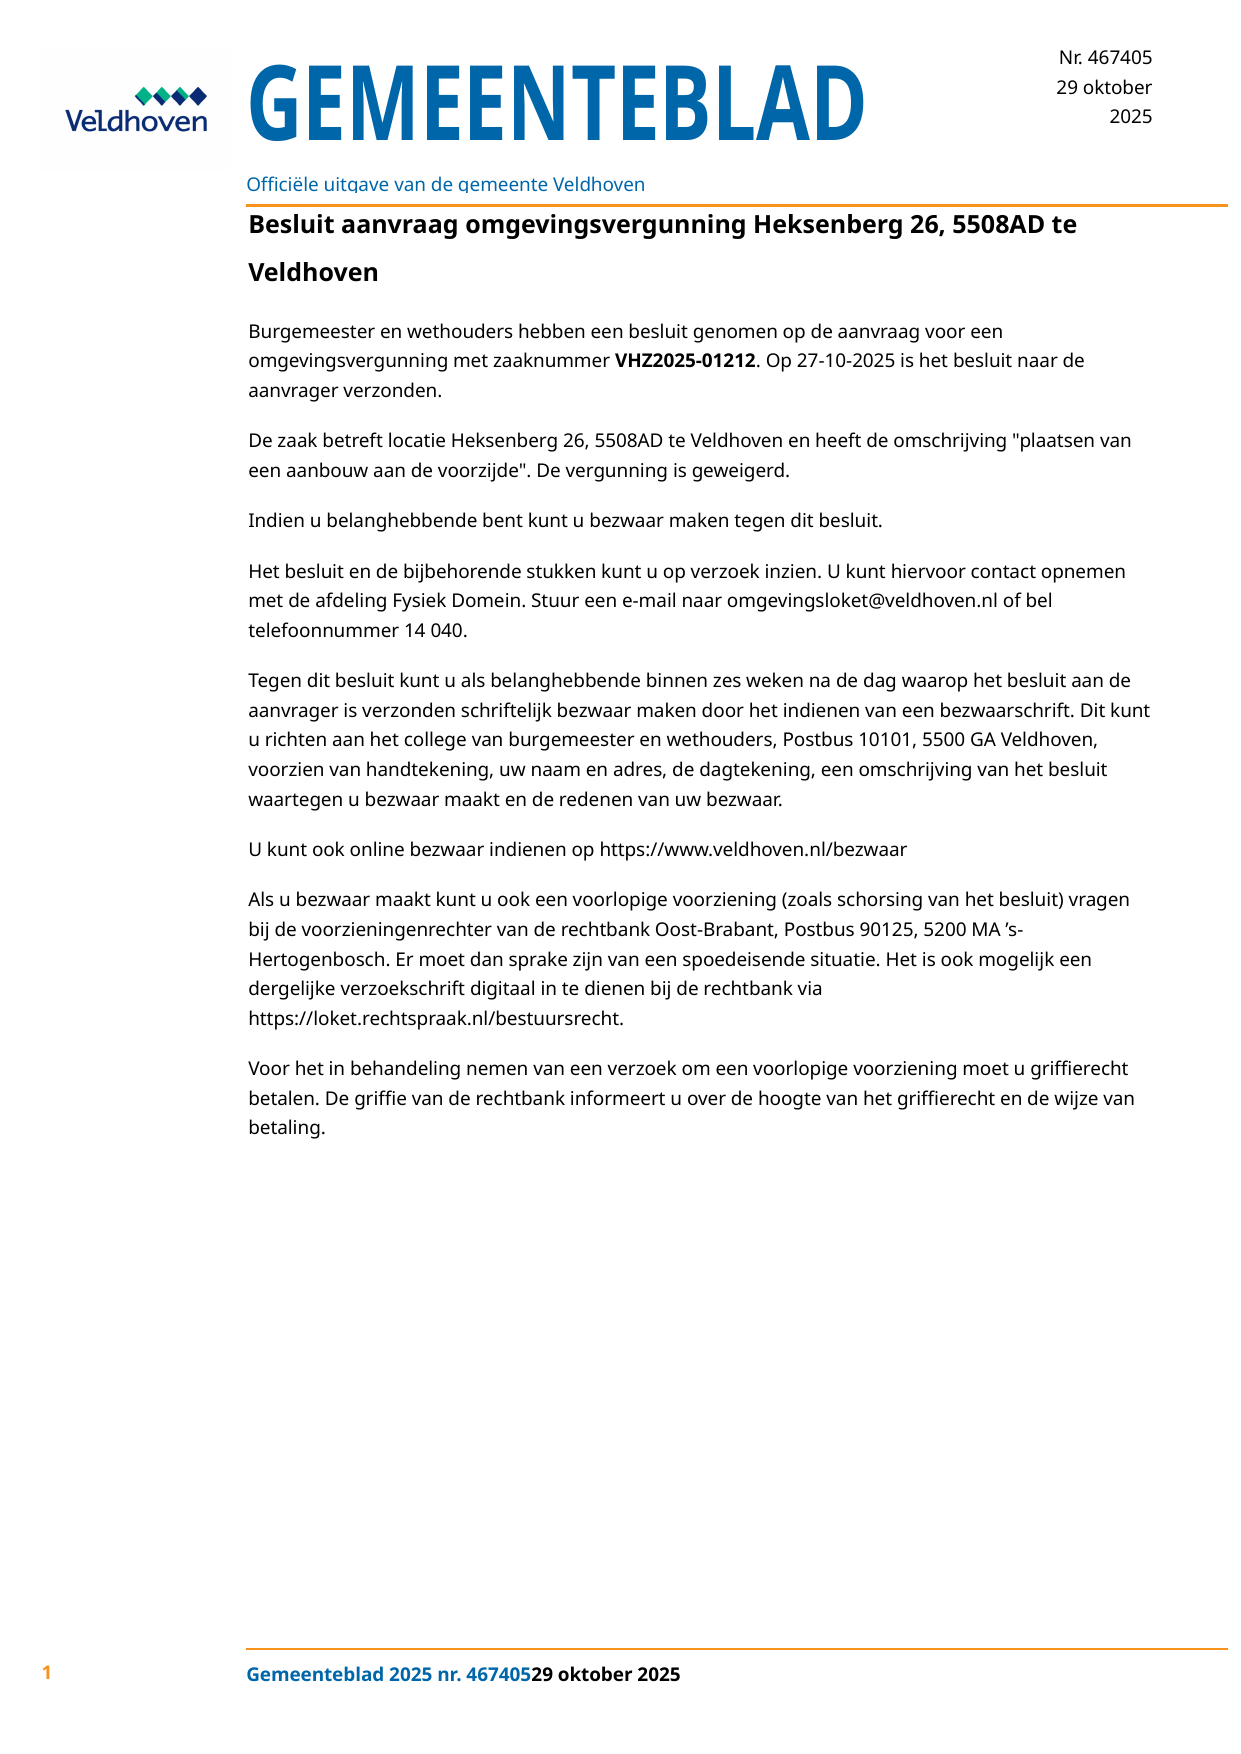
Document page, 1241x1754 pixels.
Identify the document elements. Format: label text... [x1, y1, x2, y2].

picture [41, 47, 231, 172]
text De zaak betreft locatie Heksenberg 26, 5508AD te Veldhoven en heeft de omschrijving "plaatsen van een aanbouw aan de voorzijde". De vergunning is geweigerd. [248, 427, 1152, 483]
text Het besluit en de bijbehorende stukken kunt u op verzoek inzien. U kunt hiervoor contact opnemen met de afdeling Fysiek Domein. Stuur een e-mail naar omgevingsloket@veldhoven.nl of bel telefoonnummer 14 040. [248, 558, 1152, 643]
text Indien u belanghebbende bent kunt u bezwaar maken tegen dit besluit. [248, 507, 1152, 533]
text Voor het in behandeling nemen van een verzoek om een voorlopige voorziening moet u griffierecht betalen. De griffie van de rechtbank informeert u over de hoogte van het griffierecht en de wijze van betaling. [248, 1055, 1152, 1140]
text Tegen dit besluit kunt u als belanghebbende binnen zes weken na de dag waarop het besluit aan de aanvrager is verzonden schriftelijk bezwaar maken door het indienen van een bezwaarschrift. Dit kunt u richten aan het college van burgemeester en wethouders, Postbus 10101, 5500 GA Veldhoven, voorzien van handtekening, uw naam en adres, de dagtekening, een omschrijving van het besluit waartegen u bezwaar maakt en de redenen van uw bezwaar. [248, 667, 1152, 812]
text Besluit aanvraag omgevingsvergunning Heksenberg 26, 5508AD te Veldhoven [248, 207, 1152, 288]
text U kunt ook online bezwaar indienen op https://www.veldhoven.nl/bezwaar [248, 836, 1152, 862]
text Burgemeester en wethouders hebben een besluit genomen op de aanvraag voor een omgevingsvergunning met zaaknummer VHZ2025-01212. Op 27-10-2025 is het besluit naar de aanvrager verzonden. [248, 318, 1152, 403]
text Als u bezwaar maakt kunt u ook een voorlopige voorziening (zoals schorsing van het besluit) vragen bij de voorzieningenrechter van de rechtbank Oost-Brabant, Postbus 90125, 5200 MA ’s-Hertogenbosch. Er moet dan sprake zijn van een spoedeisende situatie. Het is ook mogelijk een dergelijke verzoekschrift digitaal in te dienen bij de rechtbank via https://loket.rechtspraak.nl/bestuursrecht. [248, 887, 1152, 1031]
